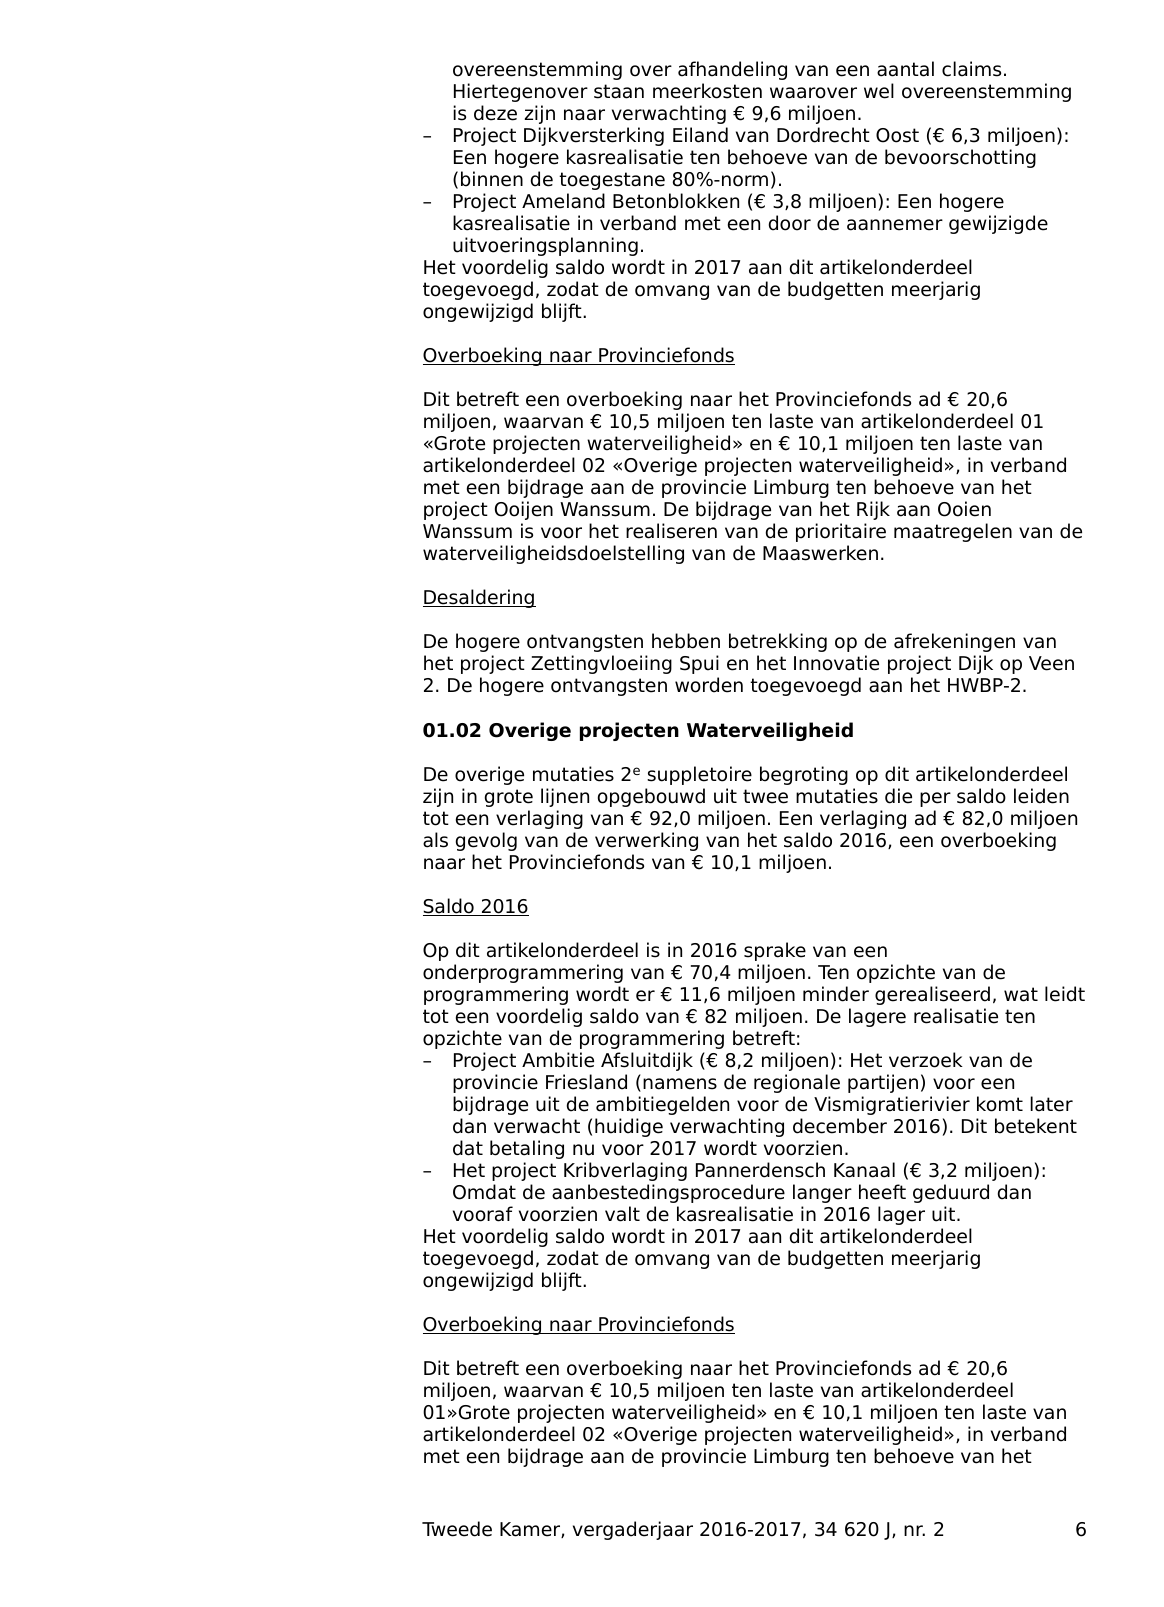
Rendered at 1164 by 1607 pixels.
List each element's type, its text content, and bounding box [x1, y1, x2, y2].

text overeenstemming over afhandeling van een aantal claims. Hiertegenover staan meerkosten waarover wel overeenstemming is deze zijn naar verwachting € 9,6 miljoen. [422, 59, 1087, 125]
text Het voordelig saldo wordt in 2017 aan dit artikelonderdeel toegevoegd, zodat de omvang van de budgetten meerjarig ongewijzigd blijft. [422, 1226, 1087, 1292]
subtitle 01.02 Overige projecten Waterveiligheid [422, 719, 1087, 741]
subtitle Saldo 2016 [422, 896, 1087, 918]
subtitle Desaldering [422, 587, 1087, 609]
text Op dit artikelonderdeel is in 2016 sprake van een onderprogrammering van € 70,4 miljoen. Ten opzichte van de programmering wordt er € 11,6 miljoen minder gerealiseerd, wat leidt tot een voordelig saldo van € 82 miljoen. De lagere realisatie ten opzichte van de programmering betreft: [422, 940, 1087, 1050]
text – Project Ambitie Afsluitdijk (€ 8,2 miljoen): Het verzoek van de provincie Friesland (namens de regionale partijen) voor een bijdrage uit de ambitiegelden voor de Vismigratierivier komt later dan verwacht (huidige verwachting december 2016). Dit betekent dat betaling nu voor 2017 wordt voorzien. [422, 1050, 1087, 1160]
subtitle Overboeking naar Provinciefonds [422, 1314, 1087, 1336]
text – Project Dijkversterking Eiland van Dordrecht Oost (€ 6,3 miljoen): Een hogere kasrealisatie ten behoeve van de bevoorschotting (binnen de toegestane 80%-norm). [422, 125, 1087, 191]
text Dit betreft een overboeking naar het Provinciefonds ad € 20,6 miljoen, waarvan € 10,5 miljoen ten laste van artikelonderdeel 01 «Grote projecten waterveiligheid» en € 10,1 miljoen ten laste van artikelonderdeel 02 «Overige projecten waterveiligheid», in verband met een bijdrage aan de provincie Limburg ten behoeve van het project Ooijen Wanssum. De bijdrage van het Rijk aan Ooien Wanssum is voor het realiseren van de prioritaire maatregelen van de waterveiligheidsdoelstelling van de Maaswerken. [422, 389, 1087, 565]
subtitle Overboeking naar Provinciefonds [422, 345, 1087, 367]
text – Project Ameland Betonblokken (€ 3,8 miljoen): Een hogere kasrealisatie in verband met een door de aannemer gewijzigde uitvoeringsplanning. [422, 191, 1087, 257]
text De hogere ontvangsten hebben betrekking op de afrekeningen van het project Zettingvloeiing Spui en het Innovatie project Dijk op Veen 2. De hogere ontvangsten worden toegevoegd aan het HWBP-2. [422, 631, 1087, 697]
text De overige mutaties 2e suppletoire begroting op dit artikelonderdeel zijn in grote lijnen opgebouwd uit twee mutaties die per saldo leiden tot een verlaging van € 92,0 miljoen. Een verlaging ad € 82,0 miljoen als gevolg van de verwerking van het saldo 2016, een overboeking naar het Provinciefonds van € 10,1 miljoen. [422, 764, 1087, 873]
text Dit betreft een overboeking naar het Provinciefonds ad € 20,6 miljoen, waarvan € 10,5 miljoen ten laste van artikelonderdeel 01»Grote projecten waterveiligheid» en € 10,1 miljoen ten laste van artikelonderdeel 02 «Overige projecten waterveiligheid», in verband met een bijdrage aan de provincie Limburg ten behoeve van het [422, 1358, 1087, 1468]
text Het voordelig saldo wordt in 2017 aan dit artikelonderdeel toegevoegd, zodat de omvang van de budgetten meerjarig ongewijzigd blijft. [422, 257, 1087, 323]
text – Het project Kribverlaging Pannerdensch Kanaal (€ 3,2 miljoen): Omdat de aanbestedingsprocedure langer heeft geduurd dan vooraf voorzien valt de kasrealisatie in 2016 lager uit. [422, 1160, 1087, 1226]
